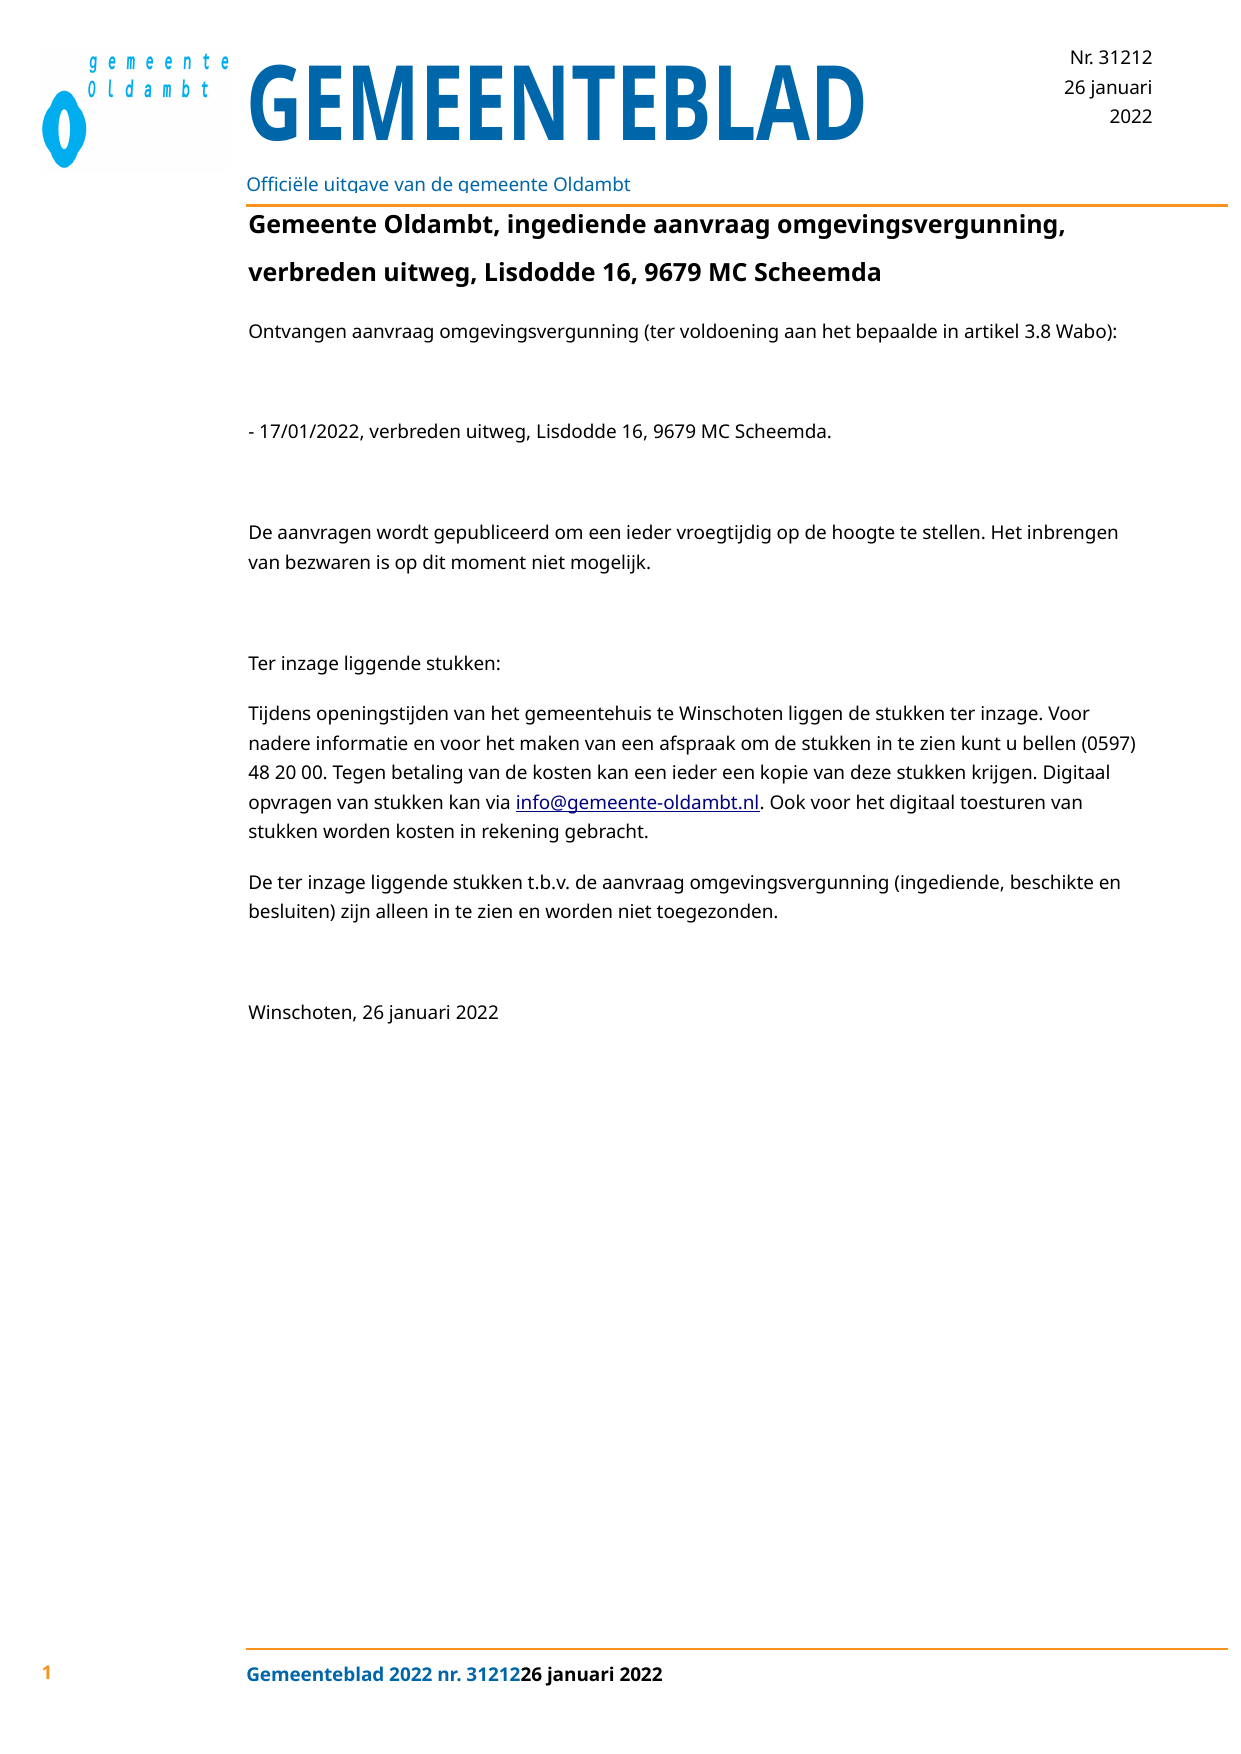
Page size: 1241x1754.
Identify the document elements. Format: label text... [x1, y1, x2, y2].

picture [41, 47, 231, 172]
text De aanvragen wordt gepubliceerd om een ieder vroegtijdig op de hoogte te stellen. Het inbrengen van bezwaren is op dit moment niet mogelijk. [248, 519, 1152, 575]
text De ter inzage liggende stukken t.b.v. de aanvraag omgevingsvergunning (ingediende, beschikte en besluiten) zijn alleen in te zien en worden niet toegezonden. [248, 869, 1152, 924]
text Winschoten, 26 januari 2022 [248, 999, 1152, 1025]
text Gemeente Oldambt, ingediende aanvraag omgevingsvergunning, verbreden uitweg, Lisdodde 16, 9679 MC Scheemda [248, 207, 1152, 288]
text Ter inzage liggende stukken: [248, 650, 1152, 676]
text - 17/01/2022, verbreden uitweg, Lisdodde 16, 9679 MC Scheemda. [248, 419, 1152, 444]
text Ontvangen aanvraag omgevingsvergunning (ter voldoening aan het bepaalde in artikel 3.8 Wabo): [248, 318, 1152, 344]
text Tijdens openingstijden van het gemeentehuis te Winschoten liggen de stukken ter inzage. Voor nadere informatie en voor het maken van een afspraak om de stukken in te zien kunt u bellen (0597) 48 20 00. Tegen betaling van de kosten kan een ieder een kopie van deze stukken krijgen. Digitaal opvragen van stukken kan via info@gemeente-oldambt.nl. Ook voor het digitaal toesturen van stukken worden kosten in rekening gebracht. [248, 700, 1152, 844]
